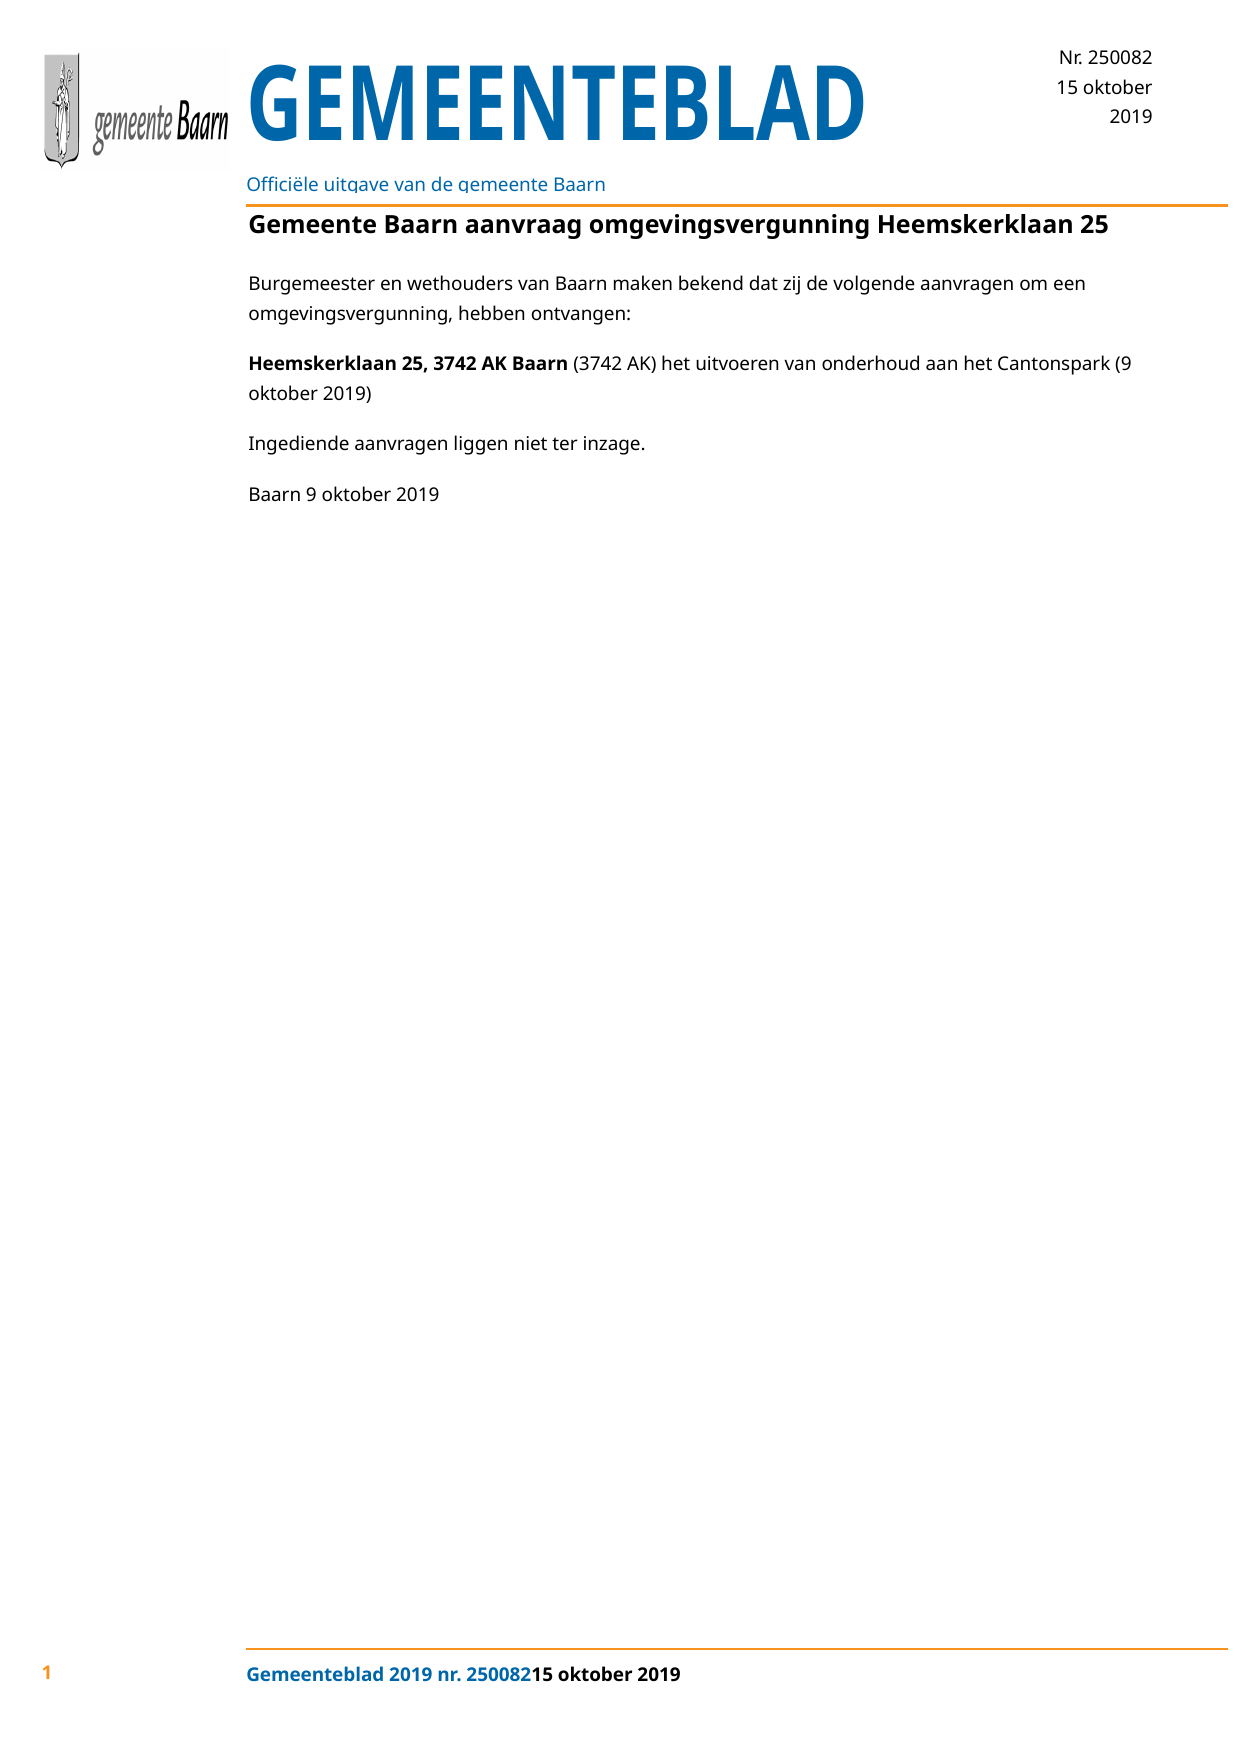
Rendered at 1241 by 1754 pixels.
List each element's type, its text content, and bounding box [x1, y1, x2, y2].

text Heemskerklaan 25, 3742 AK Baarn (3742 AK) het uitvoeren van onderhoud aan het Cantonspark (9 oktober 2019) [248, 350, 1152, 406]
text Ingediende aanvragen liggen niet ter inzage. [248, 430, 1152, 456]
picture [41, 47, 231, 172]
text Burgemeester en wethouders van Baarn maken bekend dat zij de volgende aanvragen om een omgevingsvergunning, hebben ontvangen: [248, 270, 1152, 326]
text Gemeente Baarn aanvraag omgevingsvergunning Heemskerklaan 25 [248, 207, 1152, 241]
text Baarn 9 oktober 2019 [248, 481, 1152, 506]
